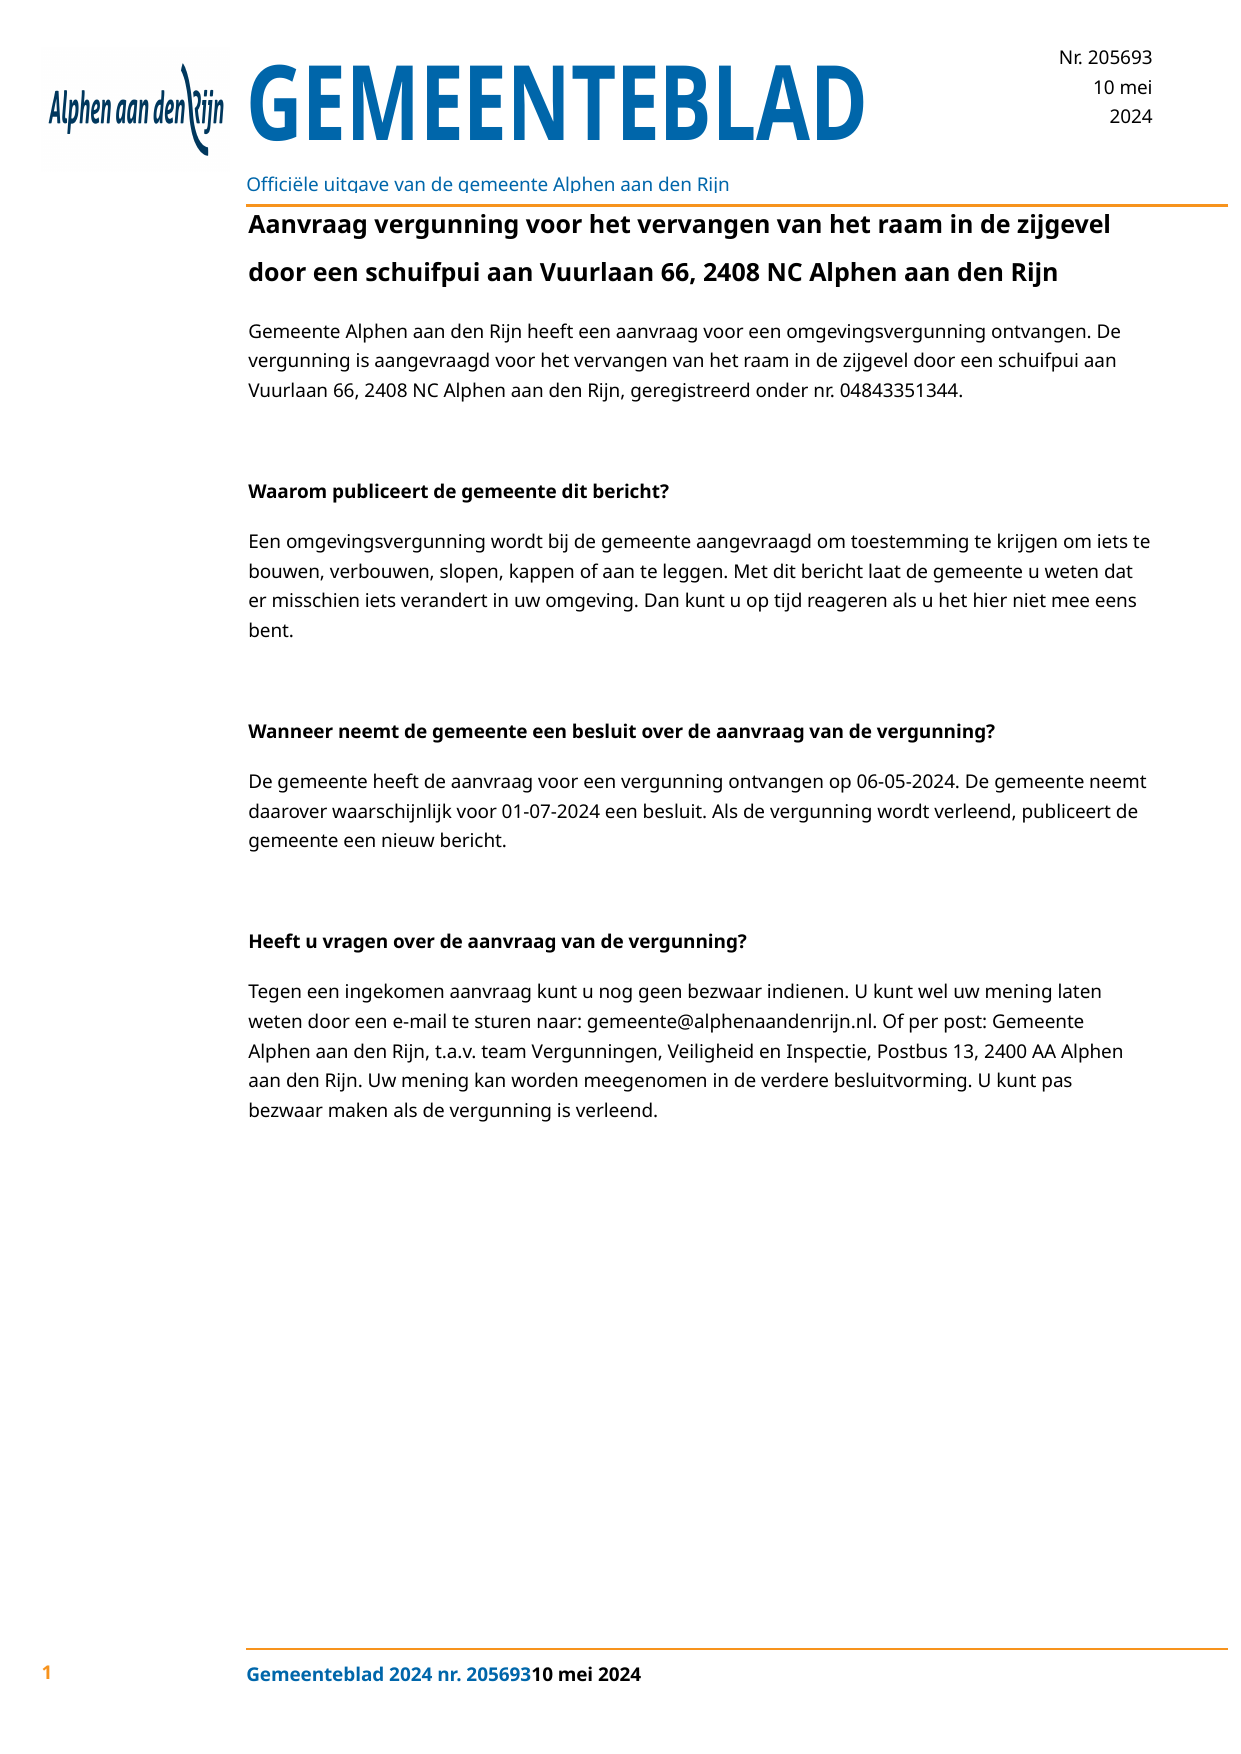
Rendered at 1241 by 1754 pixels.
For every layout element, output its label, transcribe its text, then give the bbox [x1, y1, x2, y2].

text Heeft u vragen over de aanvraag van de vergunning? [248, 928, 1152, 954]
text Tegen een ingekomen aanvraag kunt u nog geen bezwaar indienen. U kunt wel uw mening laten weten door een e-mail te sturen naar: gemeente@alphenaandenrijn.nl. Of per post: Gemeente Alphen aan den Rijn, t.a.v. team Vergunningen, Veiligheid en Inspectie, Postbus 13, 2400 AA Alphen aan den Rijn. Uw mening kan worden meegenomen in de verdere besluitvorming. U kunt pas bezwaar maken als de vergunning is verleend. [248, 979, 1152, 1123]
text Waarom publiceert de gemeente dit bericht? [248, 478, 1152, 504]
text Een omgevingsvergunning wordt bij de gemeente aangevraagd om toestemming te krijgen om iets te bouwen, verbouwen, slopen, kappen of aan te leggen. Met dit bericht laat de gemeente u weten dat er misschien iets verandert in uw omgeving. Dan kunt u op tijd reageren als u het hier niet mee eens bent. [248, 528, 1152, 643]
text Aanvraag vergunning voor het vervangen van het raam in de zijgevel door een schuifpui aan Vuurlaan 66, 2408 NC Alphen aan den Rijn [248, 207, 1152, 288]
text De gemeente heeft de aanvraag voor een vergunning ontvangen op 06-05-2024. De gemeente neemt daarover waarschijnlijk voor 01-07-2024 een besluit. Als de vergunning wordt verleend, publiceert de gemeente een nieuw bericht. [248, 768, 1152, 853]
text Wanneer neemt de gemeente een besluit over de aanvraag van de vergunning? [248, 718, 1152, 744]
text Gemeente Alphen aan den Rijn heeft een aanvraag voor een omgevingsvergunning ontvangen. De vergunning is aangevraagd voor het vervangen van het raam in de zijgevel door een schuifpui aan Vuurlaan 66, 2408 NC Alphen aan den Rijn, geregistreerd onder nr. 04843351344. [248, 318, 1152, 403]
picture [41, 47, 231, 172]
